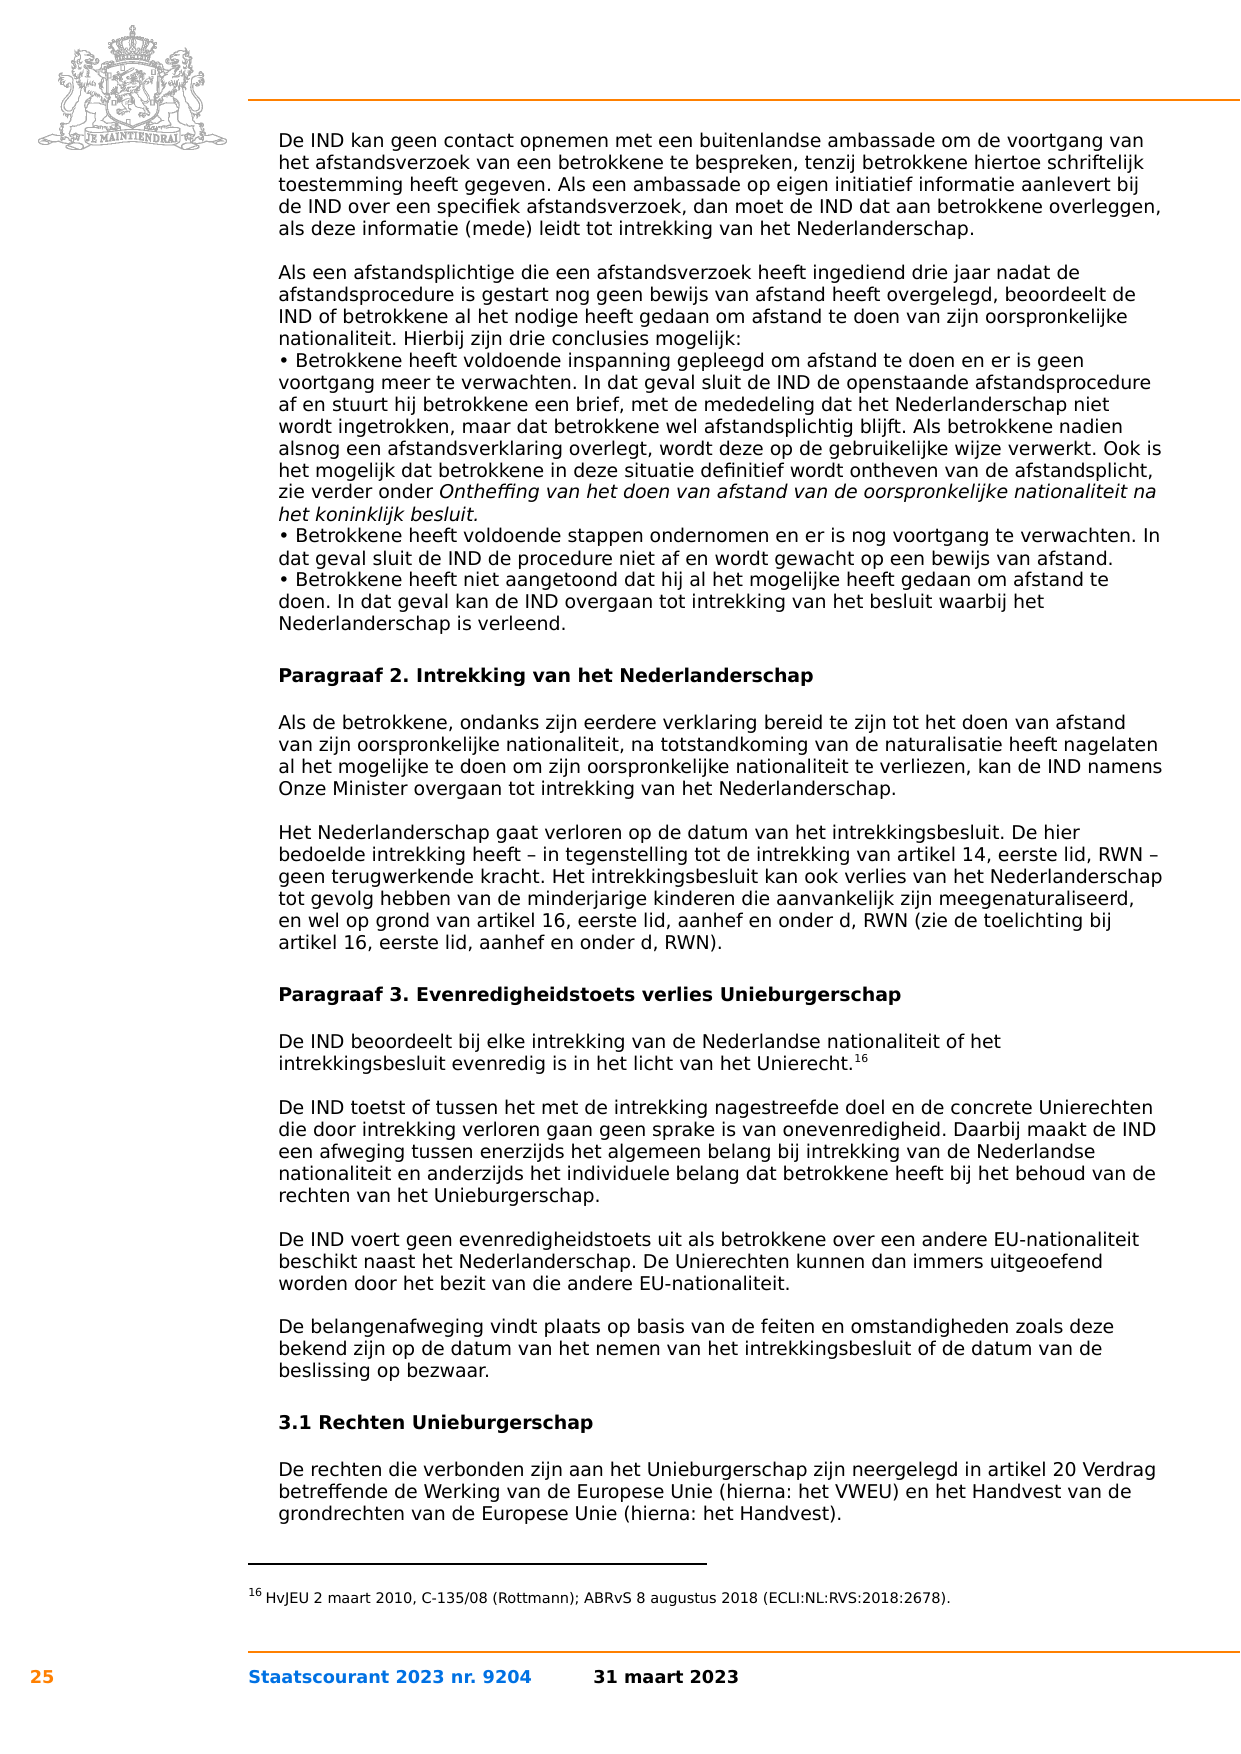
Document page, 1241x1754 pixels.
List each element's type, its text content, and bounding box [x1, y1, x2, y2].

subtitle Paragraaf 3. Evenredigheidstoets verlies Unieburgerschap [278, 984, 1163, 1006]
text De rechten die verbonden zijn aan het Unieburgerschap zijn neergelegd in artikel 20 Verdrag betreffende de Werking van de Europese Unie (hierna: het VWEU) en het Handvest van de grondrechten van de Europese Unie (hierna: het Handvest). [278, 1459, 1163, 1525]
text HvJEU 2 maart 2010, C-135/08 (Rottmann); ABRvS 8 augustus 2018 (ECLI:NL:RVS:2018:2678). [248, 1586, 1163, 1608]
text De IND voert geen evenredigheidstoets uit als betrokkene over een andere EU-nationaliteit beschikt naast het Nederlanderschap. De Unierechten kunnen dan immers uitgeoefend worden door het bezit van die andere EU-nationaliteit. [278, 1228, 1163, 1294]
subtitle Paragraaf 2. Intrekking van het Nederlanderschap [278, 665, 1163, 687]
text De IND kan geen contact opnemen met een buitenlandse ambassade om de voortgang van het afstandsverzoek van een betrokkene te bespreken, tenzij betrokkene hiertoe schriftelijk toestemming heeft gegeven. Als een ambassade op eigen initiatief informatie aanlevert bij de IND over een specifiek afstandsverzoek, dan moet de IND dat aan betrokkene overleggen, als deze informatie (mede) leidt tot intrekking van het Nederlanderschap. [278, 130, 1163, 240]
text De belangenafweging vindt plaats op basis van de feiten en omstandigheden zoals deze bekend zijn op de datum van het nemen van het intrekkingsbesluit of de datum van de beslissing op bezwaar. [278, 1316, 1163, 1382]
text Het Nederlanderschap gaat verloren op de datum van het intrekkingsbesluit. De hier bedoelde intrekking heeft – in tegenstelling tot de intrekking van artikel 14, eerste lid, RWN – geen terugwerkende kracht. Het intrekkingsbesluit kan ook verlies van het Nederlanderschap tot gevolg hebben van de minderjarige kinderen die aanvankelijk zijn meegenaturaliseerd, en wel op grond van artikel 16, eerste lid, aanhef en onder d, RWN (zie de toelichting bij artikel 16, eerste lid, aanhef en onder d, RWN). [278, 822, 1163, 954]
text De IND toetst of tussen het met de intrekking nagestreefde doel en de concrete Unierechten die door intrekking verloren gaan geen sprake is van onevenredigheid. Daarbij maakt de IND een afweging tussen enerzijds het algemeen belang bij intrekking van de Nederlandse nationaliteit en anderzijds het individuele belang dat betrokkene heeft bij het behoud van de rechten van het Unieburgerschap. [278, 1097, 1163, 1207]
picture [38, 25, 227, 150]
text Als een afstandsplichtige die een afstandsverzoek heeft ingediend drie jaar nadat de afstandsprocedure is gestart nog geen bewijs van afstand heeft overgelegd, beoordeelt de IND of betrokkene al het nodige heeft gedaan om afstand te doen van zijn oorspronkelijke nationaliteit. Hierbij zijn drie conclusies mogelijk: [278, 262, 1163, 349]
text Als de betrokkene, ondanks zijn eerdere verklaring bereid te zijn tot het doen van afstand van zijn oorspronkelijke nationaliteit, na totstandkoming van de naturalisatie heeft nagelaten al het mogelijke te doen om zijn oorspronkelijke nationaliteit te verliezen, kan de IND namens Onze Minister overgaan tot intrekking van het Nederlanderschap. [278, 712, 1163, 800]
subtitle 3.1 Rechten Unieburgerschap [278, 1412, 1163, 1434]
text • Betrokkene heeft voldoende stappen ondernomen en er is nog voortgang te verwachten. In dat geval sluit de IND de procedure niet af en wordt gewacht op een bewijs van afstand. [278, 525, 1163, 569]
text De IND beoordeelt bij elke intrekking van de Nederlandse nationaliteit of het intrekkingsbesluit evenredig is in het licht van het Unierecht. [278, 1031, 1163, 1075]
text • Betrokkene heeft niet aangetoond dat hij al het mogelijke heeft gedaan om afstand te doen. In dat geval kan de IND overgaan tot intrekking van het besluit waarbij het Nederlanderschap is verleend. [278, 569, 1163, 635]
text • Betrokkene heeft voldoende inspanning gepleegd om afstand te doen en er is geen voortgang meer te verwachten. In dat geval sluit de IND de openstaande afstandsprocedure af en stuurt hij betrokkene een brief, met de mededeling dat het Nederlanderschap niet wordt ingetrokken, maar dat betrokkene wel afstandsplichtig blijft. Als betrokkene nadien alsnog een afstandsverklaring overlegt, wordt deze op de gebruikelijke wijze verwerkt. Ook is het mogelijk dat betrokkene in deze situatie definitief wordt ontheven van de afstandsplicht, zie verder onder Ontheffing van het doen van afstand van de oorspronkelijke nationaliteit na het koninklijk besluit. [278, 349, 1163, 525]
